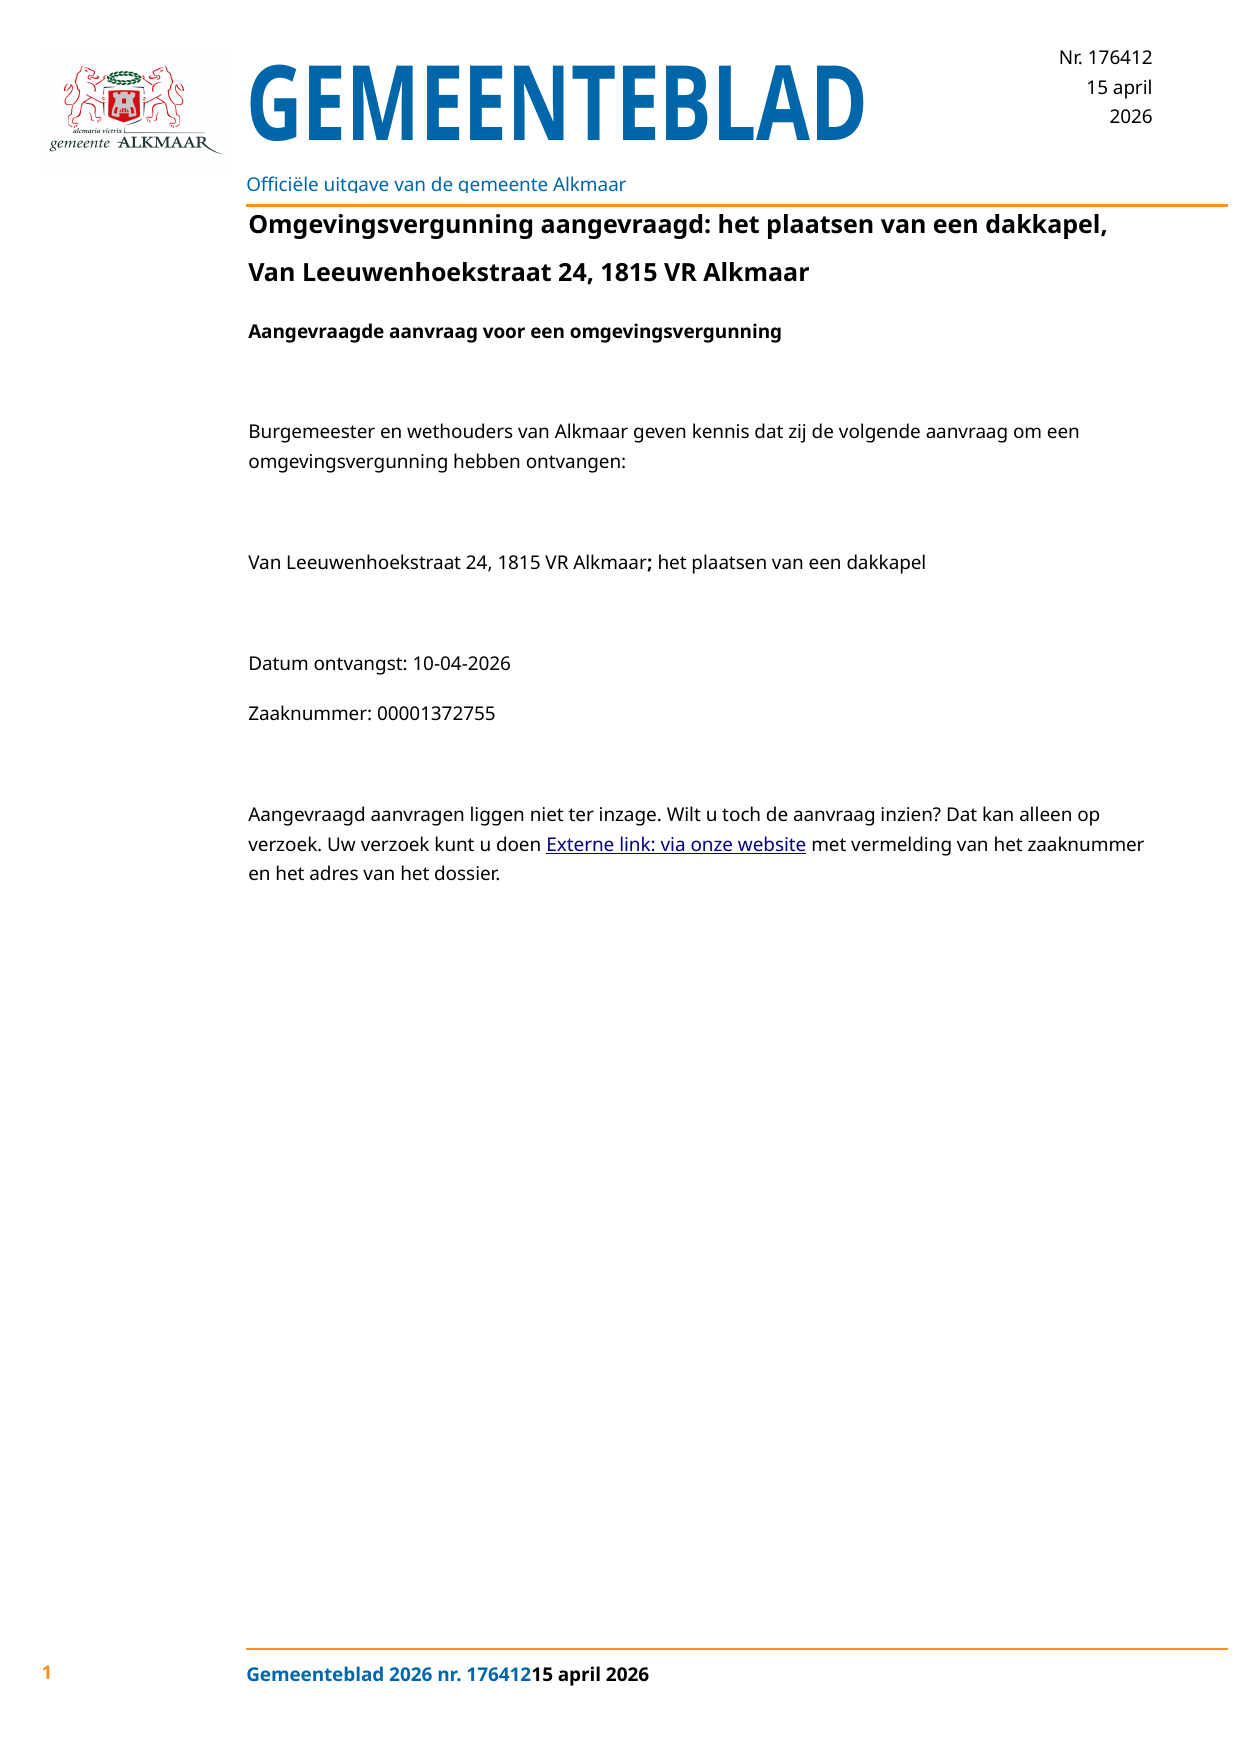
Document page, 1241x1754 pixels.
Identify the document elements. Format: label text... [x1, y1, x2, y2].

picture [41, 47, 231, 172]
text Aangevraagde aanvraag voor een omgevingsvergunning [248, 318, 1152, 344]
text Aangevraagd aanvragen liggen niet ter inzage. Wilt u toch de aanvraag inzien? Dat kan alleen op verzoek. Uw verzoek kunt u doen Externe link: via onze website met vermelding van het zaaknummer en het adres van het dossier. [248, 801, 1152, 886]
text Datum ontvangst: 10-04-2026 [248, 650, 1152, 676]
text Zaaknummer: 00001372755 [248, 700, 1152, 726]
text Van Leeuwenhoekstraat 24, 1815 VR Alkmaar; het plaatsen van een dakkapel [248, 549, 1152, 575]
text Burgemeester en wethouders van Alkmaar geven kennis dat zij de volgende aanvraag om een omgevingsvergunning hebben ontvangen: [248, 419, 1152, 474]
text Omgevingsvergunning aangevraagd: het plaatsen van een dakkapel, Van Leeuwenhoekstraat 24, 1815 VR Alkmaar [248, 207, 1152, 288]
